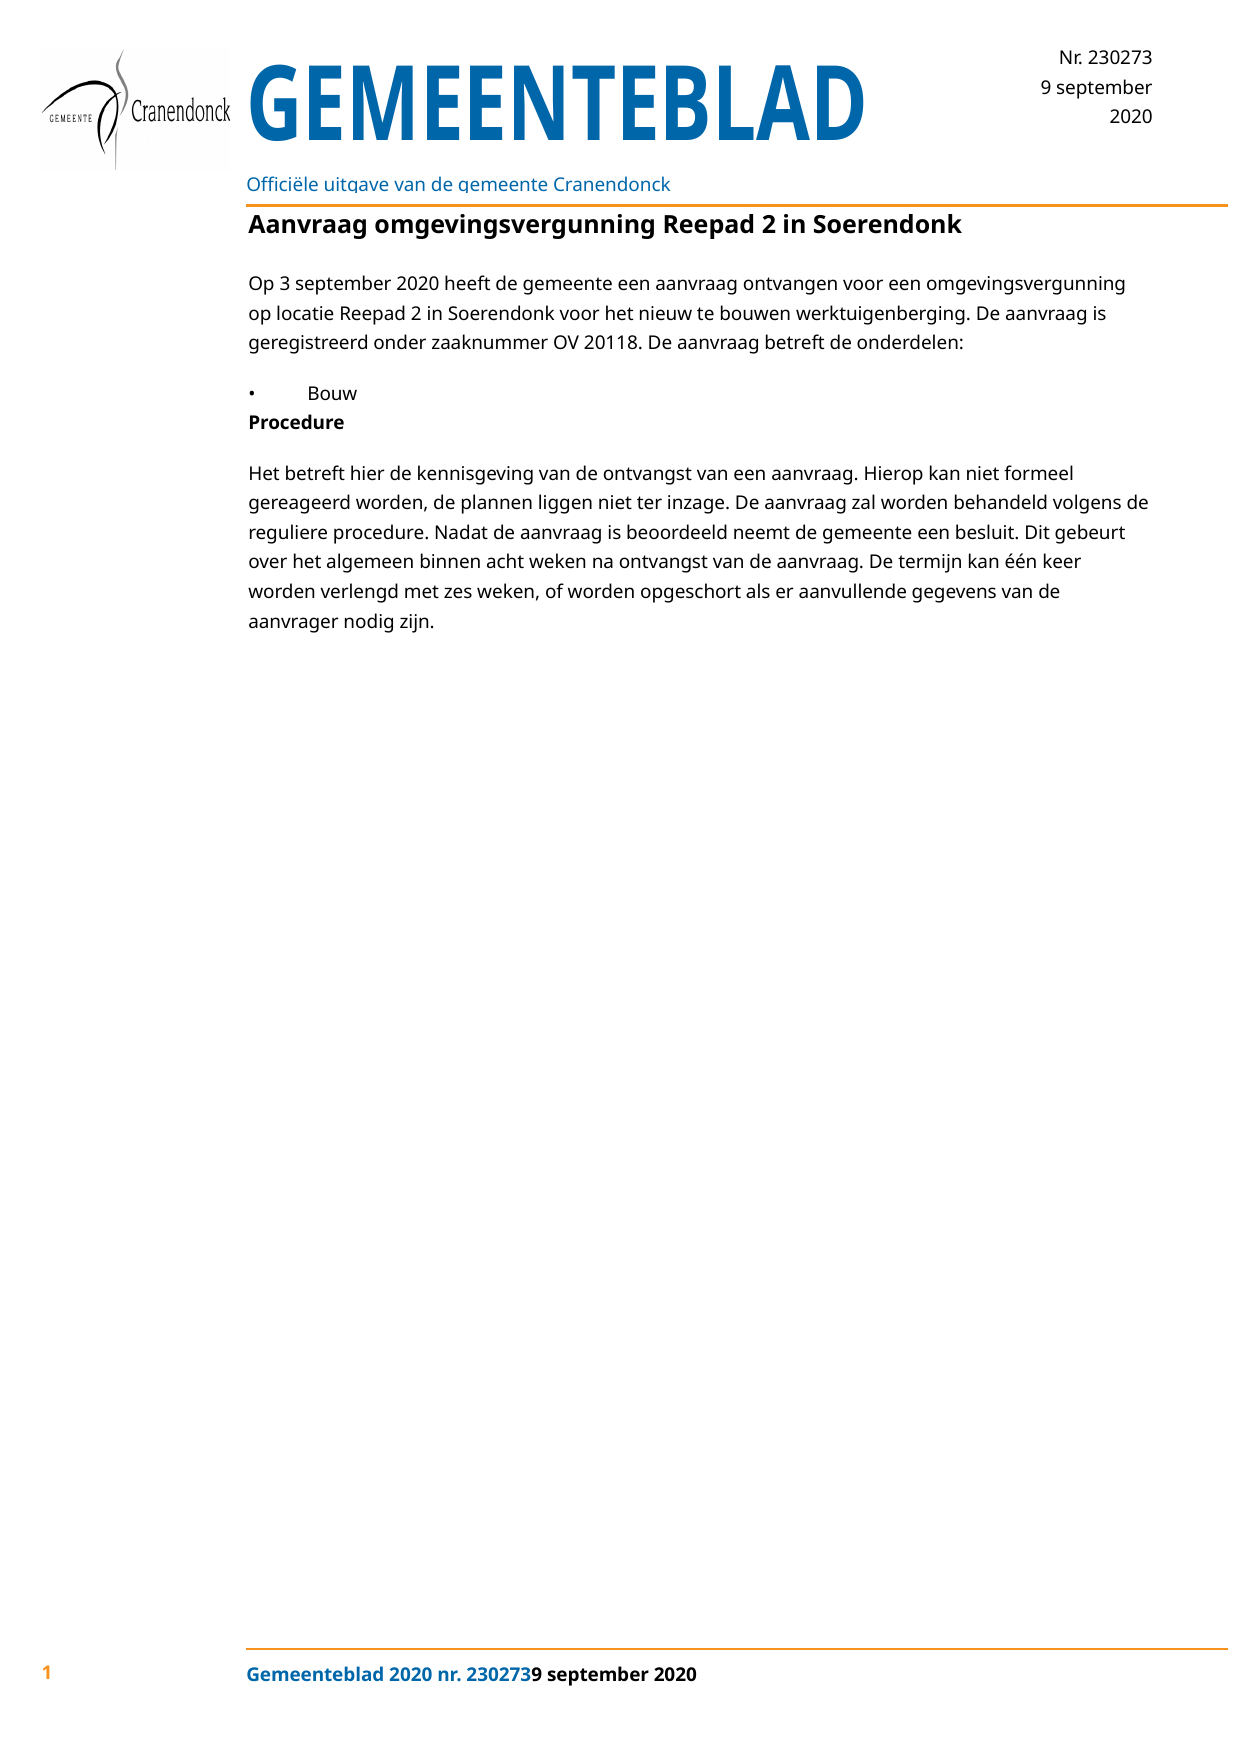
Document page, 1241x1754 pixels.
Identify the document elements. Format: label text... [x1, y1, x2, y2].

picture [41, 47, 231, 172]
list Bouw [248, 380, 1152, 406]
text Het betreft hier de kennisgeving van de ontvangst van een aanvraag. Hierop kan niet formeel gereageerd worden, de plannen liggen niet ter inzage. De aanvraag zal worden behandeld volgens de reguliere procedure. Nadat de aanvraag is beoordeeld neemt de gemeente een besluit. Dit gebeurt over het algemeen binnen acht weken na ontvangst van de aanvraag. De termijn kan één keer worden verlengd met zes weken, of worden opgeschort als er aanvullende gegevens van de aanvrager nodig zijn. [248, 460, 1152, 633]
text Aanvraag omgevingsvergunning Reepad 2 in Soerendonk [248, 207, 1152, 241]
text Op 3 september 2020 heeft de gemeente een aanvraag ontvangen voor een omgevingsvergunning op locatie Reepad 2 in Soerendonk voor het nieuw te bouwen werktuigenberging. De aanvraag is geregistreerd onder zaaknummer OV 20118. De aanvraag betreft de onderdelen: [248, 270, 1152, 355]
text Procedure [248, 409, 1152, 435]
